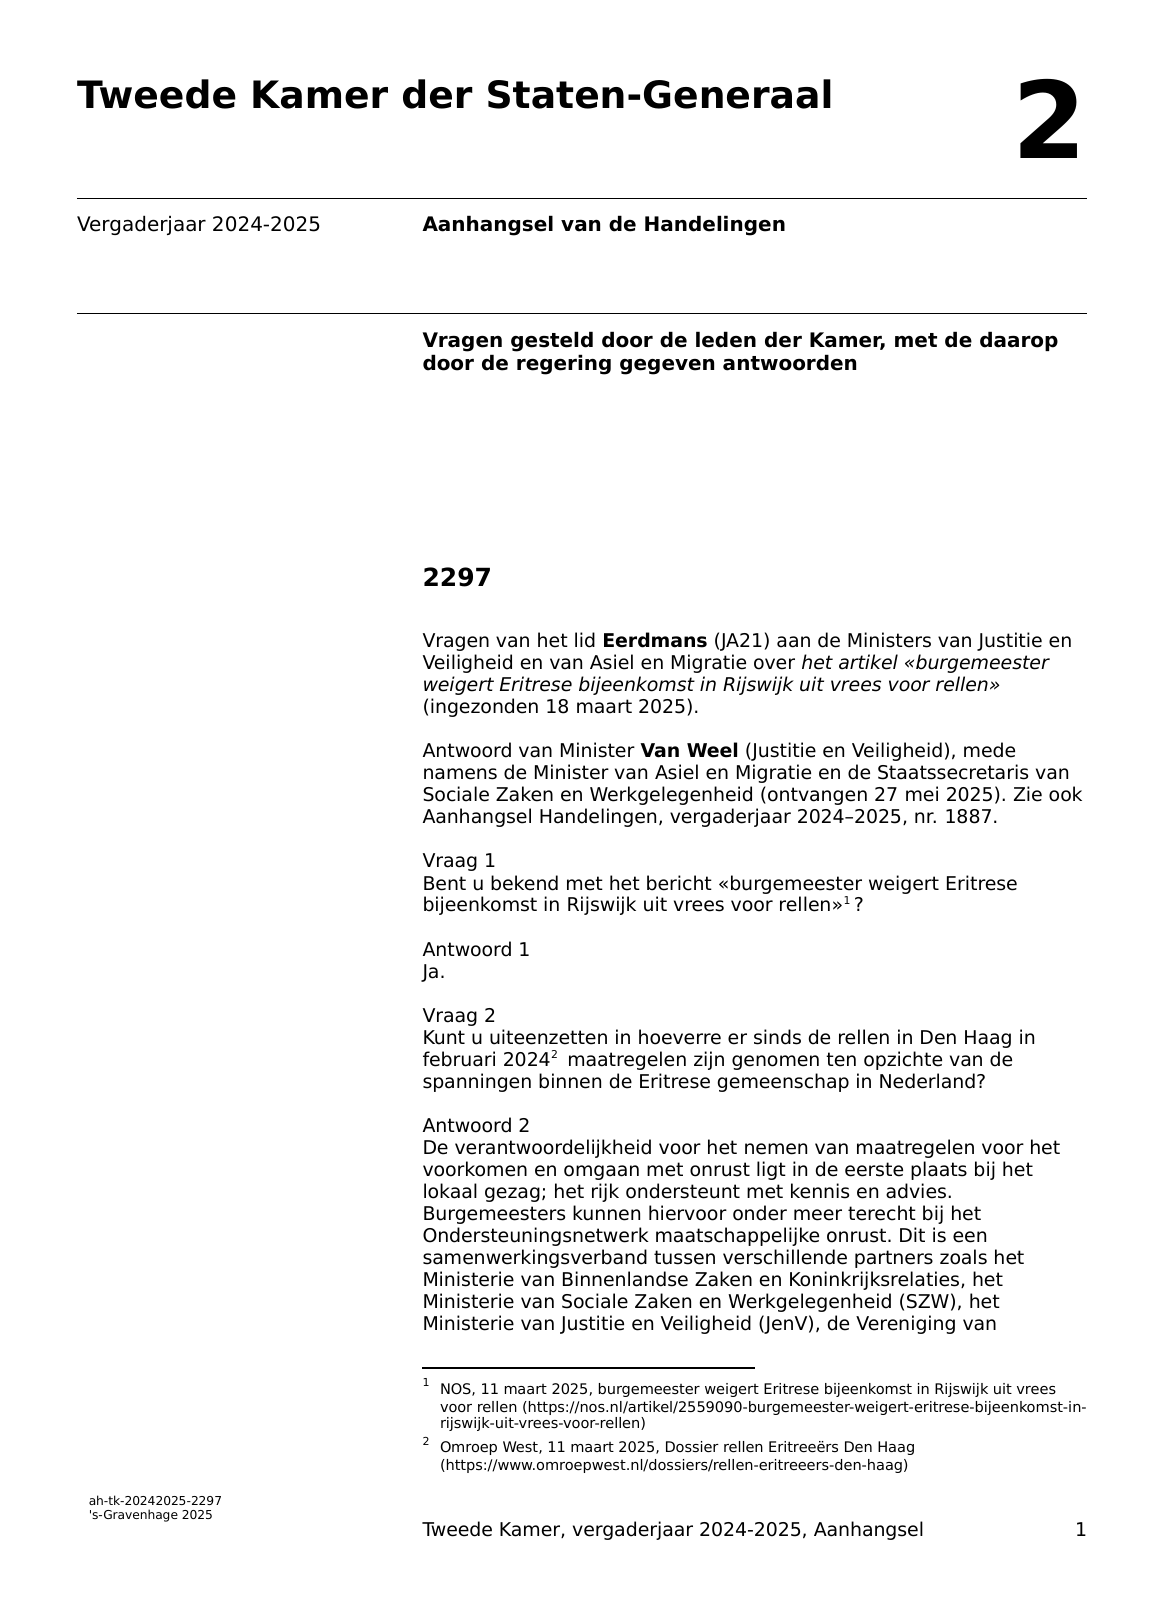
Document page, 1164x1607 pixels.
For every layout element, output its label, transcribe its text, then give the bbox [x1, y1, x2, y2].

table_cell Aanhangsel van de Handelingen [422, 199, 1087, 313]
table_header 2 [886, 59, 1087, 198]
text De verantwoordelijkheid voor het nemen van maatregelen voor het voorkomen en omgaan met onrust ligt in de eerste plaats bij het lokaal gezag; het rijk ondersteunt met kennis en advies. Burgemeesters kunnen hiervoor onder meer terecht bij het Ondersteuningsnetwerk maatschappelijke onrust. Dit is een samenwerkingsverband tussen verschillende partners zoals het Ministerie van Binnenlandse Zaken en Koninkrijksrelaties, het Ministerie van Sociale Zaken en Werkgelegenheid (SZW), het Ministerie van Justitie en Veiligheid (JenV), de Vereniging van [422, 1137, 1087, 1334]
text Vragen van het lid Eerdmans (JA21) aan de Ministers van Justitie en Veiligheid en van Asiel en Migratie over het artikel «burgemeester weigert Eritrese bijeenkomst in Rijswijk uit vrees voor rellen» (ingezonden 18 maart 2025). [422, 630, 1087, 718]
text Bent u bekend met het bericht «burgemeester weigert Eritrese bijeenkomst in Rijswijk uit vrees voor rellen»? [422, 872, 1087, 916]
table_cell Vergaderjaar 2024-2025 [77, 199, 422, 313]
text Antwoord 1 [422, 938, 1087, 961]
text Ja. [422, 961, 1087, 982]
text Antwoord 2 [422, 1115, 1087, 1137]
table_cell [77, 314, 422, 375]
text Omroep West, 11 maart 2025, Dossier rellen Eritreeërs Den Haag (https://www.omroepwest.nl/dossiers/rellen-eritreeers-den-haag) [422, 1435, 1087, 1474]
text Kunt u uiteenzetten in hoeverre er sinds de rellen in Den Haag in februari 2024 maatregelen zijn genomen ten opzichte van de spanningen binnen de Eritrese gemeenschap in Nederland? [422, 1027, 1087, 1093]
table_header Tweede Kamer der Staten-Generaal [77, 59, 886, 198]
text Vraag 1 [422, 850, 1087, 872]
table_cell Vragen gesteld door de leden der Kamer, met de daarop door de regering gegeven antwoorden [422, 314, 1087, 375]
text Vraag 2 [422, 1005, 1087, 1027]
text NOS, 11 maart 2025, burgemeester weigert Eritrese bijeenkomst in Rijswijk uit vrees voor rellen (https://nos.nl/artikel/2559090-burgemeester-weigert-eritrese-bijeenkomst-in-rijswijk-uit-vrees-voor-rellen) [422, 1377, 1087, 1432]
text 2297 [422, 563, 1087, 592]
text ah-tk-20242025-2297 [88, 1494, 323, 1508]
text Antwoord van Minister Van Weel (Justitie en Veiligheid), mede namens de Minister van Asiel en Migratie en de Staatssecretaris van Sociale Zaken en Werkgelegenheid (ontvangen 27 mei 2025). Zie ook Aanhangsel Handelingen, vergaderjaar 2024–2025, nr. 1887. [422, 740, 1087, 828]
text 's-Gravenhage 2025 [88, 1508, 323, 1522]
